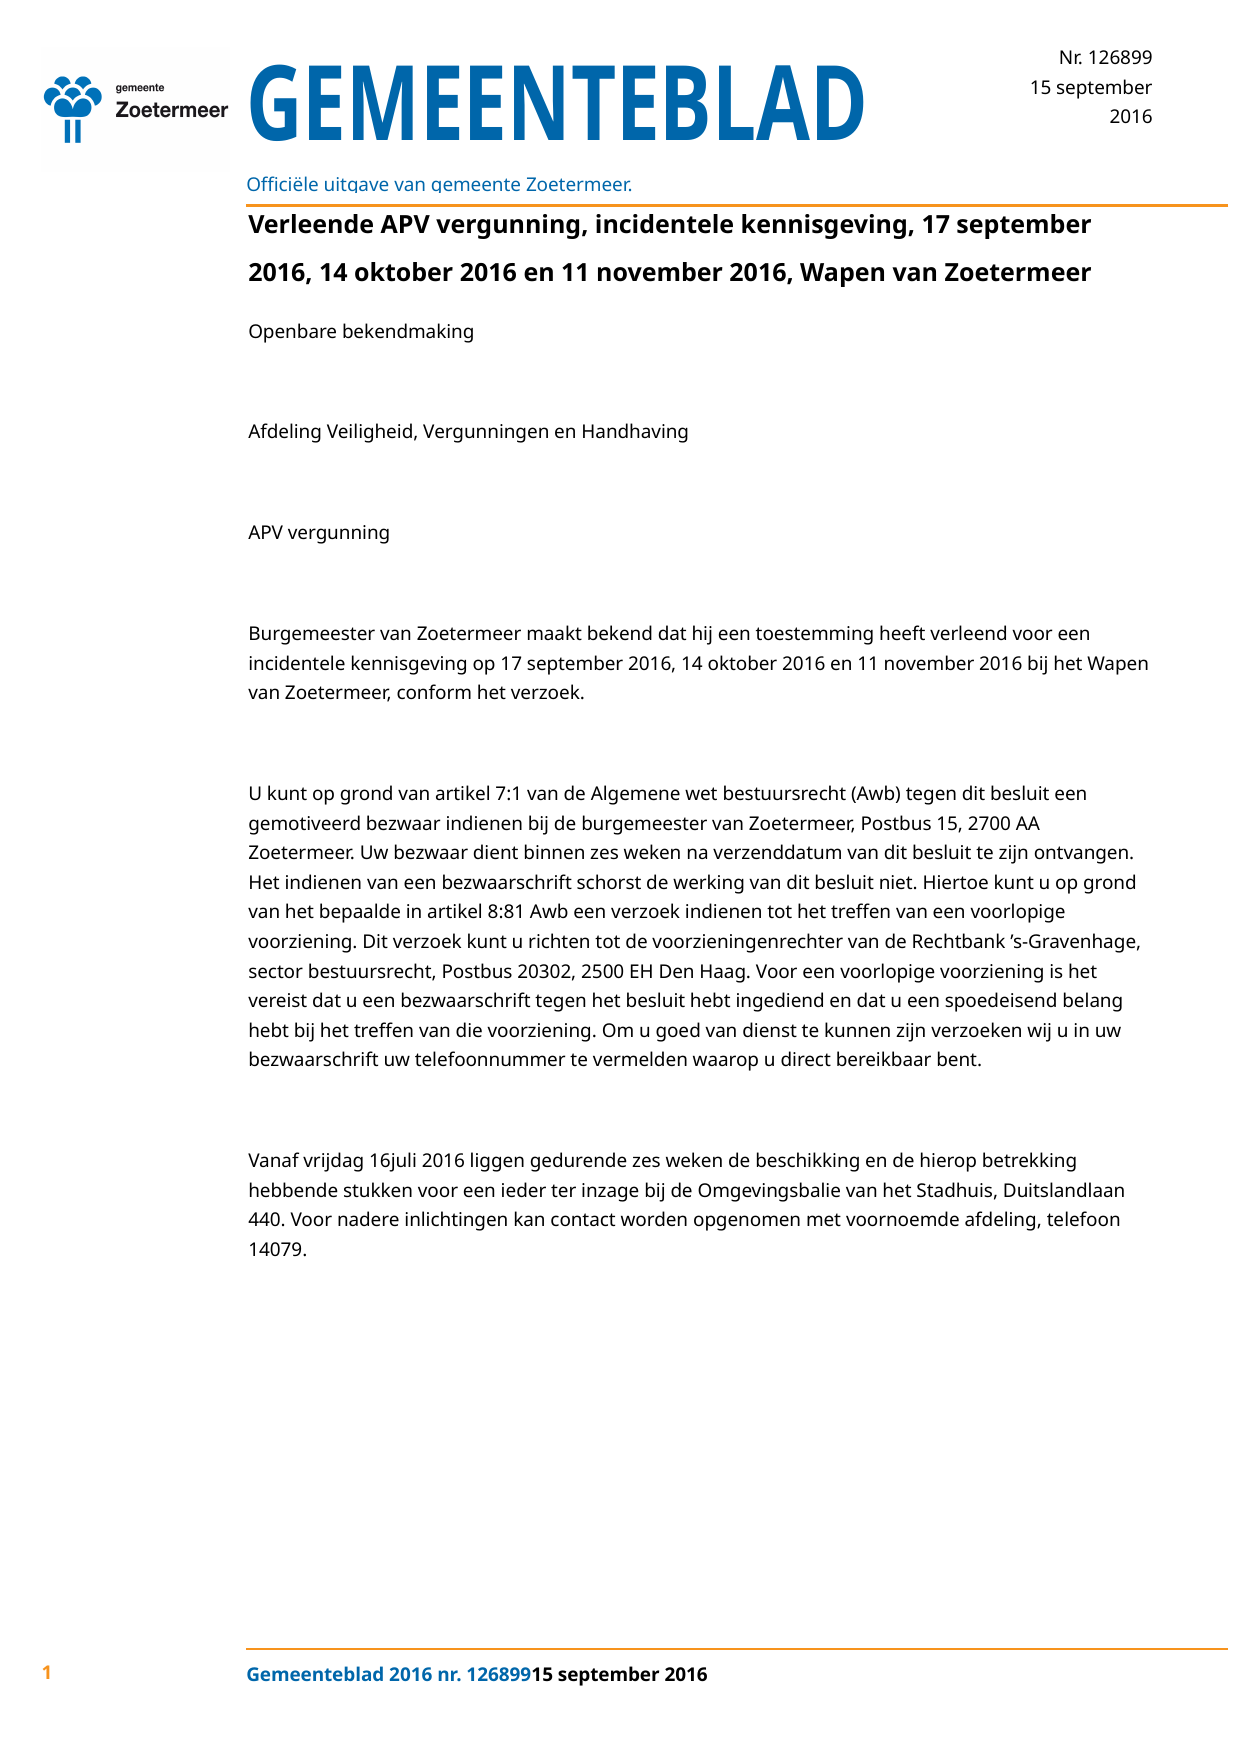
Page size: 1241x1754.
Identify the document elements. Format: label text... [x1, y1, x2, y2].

text Vanaf vrijdag 16juli 2016 liggen gedurende zes weken de beschikking en de hierop betrekking hebbende stukken voor een ieder ter inzage bij de Omgevingsbalie van het Stadhuis, Duitslandlaan 440. Voor nadere inlichtingen kan contact worden opgenomen met voornoemde afdeling, telefoon 14079. [248, 1147, 1152, 1262]
picture [41, 47, 231, 172]
text Burgemeester van Zoetermeer maakt bekend dat hij een toestemming heeft verleend voor een incidentele kennisgeving op 17 september 2016, 14 oktober 2016 en 11 november 2016 bij het Wapen van Zoetermeer, conform het verzoek. [248, 620, 1152, 705]
text Verleende APV vergunning, incidentele kennisgeving, 17 september 2016, 14 oktober 2016 en 11 november 2016, Wapen van Zoetermeer [248, 207, 1152, 288]
text Openbare bekendmaking [248, 318, 1152, 344]
text Afdeling Veiligheid, Vergunningen en Handhaving [248, 419, 1152, 444]
text U kunt op grond van artikel 7:1 van de Algemene wet bestuursrecht (Awb) tegen dit besluit een gemotiveerd bezwaar indienen bij de burgemeester van Zoetermeer, Postbus 15, 2700 AA Zoetermeer. Uw bezwaar dient binnen zes weken na verzenddatum van dit besluit te zijn ontvangen. Het indienen van een bezwaarschrift schorst de werking van dit besluit niet. Hiertoe kunt u op grond van het bepaalde in artikel 8:81 Awb een verzoek indienen tot het treffen van een voorlopige voorziening. Dit verzoek kunt u richten tot de voorzieningenrechter van de Rechtbank ’s-Gravenhage, sector bestuursrecht, Postbus 20302, 2500 EH Den Haag. Voor een voorlopige voorziening is het vereist dat u een bezwaarschrift tegen het besluit hebt ingediend en dat u een spoedeisend belang hebt bij het treffen van die voorziening. Om u goed van dienst te kunnen zijn verzoeken wij u in uw bezwaarschrift uw telefoonnummer te vermelden waarop u direct bereikbaar bent. [248, 780, 1152, 1072]
text APV vergunning [248, 519, 1152, 545]
